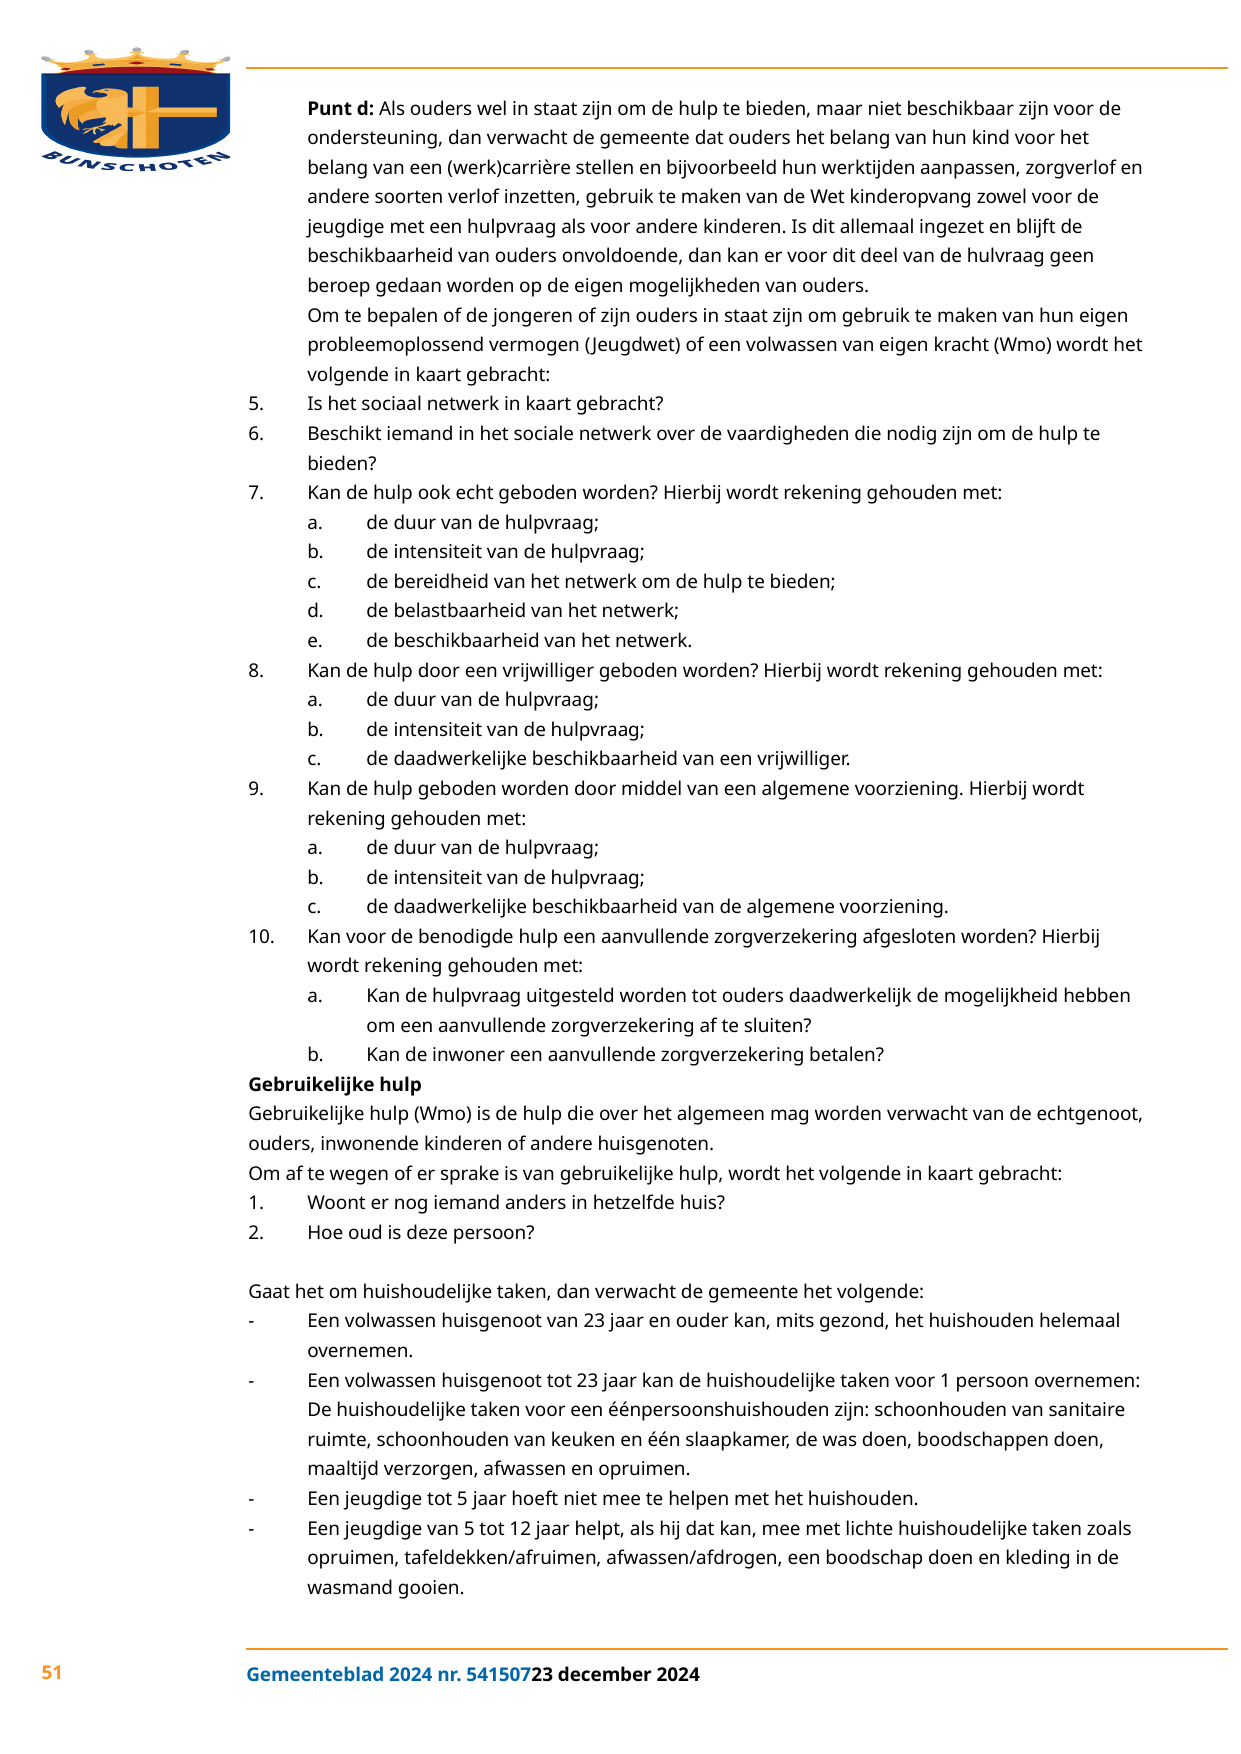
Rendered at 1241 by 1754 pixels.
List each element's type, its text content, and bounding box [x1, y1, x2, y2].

text Gebruikelijke hulp [248, 1071, 1152, 1097]
list de duur van de hulpvraag; [307, 834, 1152, 860]
list de bereidheid van het netwerk om de hulp te bieden; [307, 568, 1152, 594]
text Gebruikelijke hulp (Wmo) is de hulp die over het algemeen mag worden verwacht van de echtgenoot, ouders, inwonende kinderen of andere huisgenoten. [248, 1101, 1152, 1156]
list Kan de hulp ook echt geboden worden? Hierbij wordt rekening gehouden met: [248, 479, 1152, 505]
list Kan de hulp door een vrijwilliger geboden worden? Hierbij wordt rekening gehouden met: [248, 657, 1152, 683]
list Woont er nog iemand anders in hetzelfde huis? [248, 1189, 1152, 1215]
picture [41, 47, 231, 172]
text Gaat het om huishoudelijke taken, dan verwacht de gemeente het volgende: [248, 1278, 1152, 1304]
list Kan de hulpvraag uitgesteld worden tot ouders daadwerkelijk de mogelijkheid hebben om een aanvullende zorgverzekering af te sluiten? [307, 982, 1152, 1038]
list de duur van de hulpvraag; [307, 509, 1152, 535]
list Een volwassen huisgenoot tot 23 jaar kan de huishoudelijke taken voor 1 persoon overnemen: De huishoudelijke taken voor een éénpersoonshuishouden zijn: schoonhouden van sanitaire ruimte, schoonhouden van keuken en één slaapkamer, de was doen, boodschappen doen, maaltijd verzorgen, afwassen en opruimen. [248, 1367, 1152, 1481]
text Om af te wegen of er sprake is van gebruikelijke hulp, wordt het volgende in kaart gebracht: [248, 1160, 1152, 1186]
list Punt d: Als ouders wel in staat zijn om de hulp te bieden, maar niet beschikbaar zijn voor de ondersteuning, dan verwacht de gemeente dat ouders het belang van hun kind voor het belang van een (werk)carrière stellen en bijvoorbeeld hun werktijden aanpassen, zorgverlof en andere soorten verlof inzetten, gebruik te maken van de Wet kinderopvang zowel voor de jeugdige met een hulpvraag als voor andere kinderen. Is dit allemaal ingezet en blijft de beschikbaarheid van ouders onvoldoende, dan kan er voor dit deel van de hulvraag geen beroep gedaan worden op de eigen mogelijkheden van ouders. [248, 95, 1152, 298]
list de beschikbaarheid van het netwerk. [307, 627, 1152, 653]
list de intensiteit van de hulpvraag; [307, 538, 1152, 564]
list Kan de hulp geboden worden door middel van een algemene voorziening. Hierbij wordt rekening gehouden met: [248, 775, 1152, 831]
list de duur van de hulpvraag; [307, 686, 1152, 712]
list Beschikt iemand in het sociale netwerk over de vaardigheden die nodig zijn om de hulp te bieden? [248, 420, 1152, 476]
list de intensiteit van de hulpvraag; [307, 716, 1152, 742]
list de belastbaarheid van het netwerk; [307, 598, 1152, 623]
list de daadwerkelijke beschikbaarheid van de algemene voorziening. [307, 893, 1152, 919]
list Een jeugdige tot 5 jaar hoeft niet mee te helpen met het huishouden. [248, 1485, 1152, 1511]
list de daadwerkelijke beschikbaarheid van een vrijwilliger. [307, 746, 1152, 771]
list Kan de inwoner een aanvullende zorgverzekering betalen? [307, 1041, 1152, 1067]
list Een volwassen huisgenoot van 23 jaar en ouder kan, mits gezond, het huishouden helemaal overnemen. [248, 1308, 1152, 1363]
list Kan voor de benodigde hulp een aanvullende zorgverzekering afgesloten worden? Hierbij wordt rekening gehouden met: [248, 923, 1152, 978]
list Hoe oud is deze persoon? [248, 1219, 1152, 1245]
list Om te bepalen of de jongeren of zijn ouders in staat zijn om gebruik te maken van hun eigen probleemoplossend vermogen (Jeugdwet) of een volwassen van eigen kracht (Wmo) wordt het volgende in kaart gebracht: [248, 302, 1152, 387]
list de intensiteit van de hulpvraag; [307, 864, 1152, 890]
list Is het sociaal netwerk in kaart gebracht? [248, 391, 1152, 416]
list Een jeugdige van 5 tot 12 jaar helpt, als hij dat kan, mee met lichte huishoudelijke taken zoals opruimen, tafeldekken/afruimen, afwassen/afdrogen, een boodschap doen en kleding in de wasmand gooien. [248, 1515, 1152, 1600]
